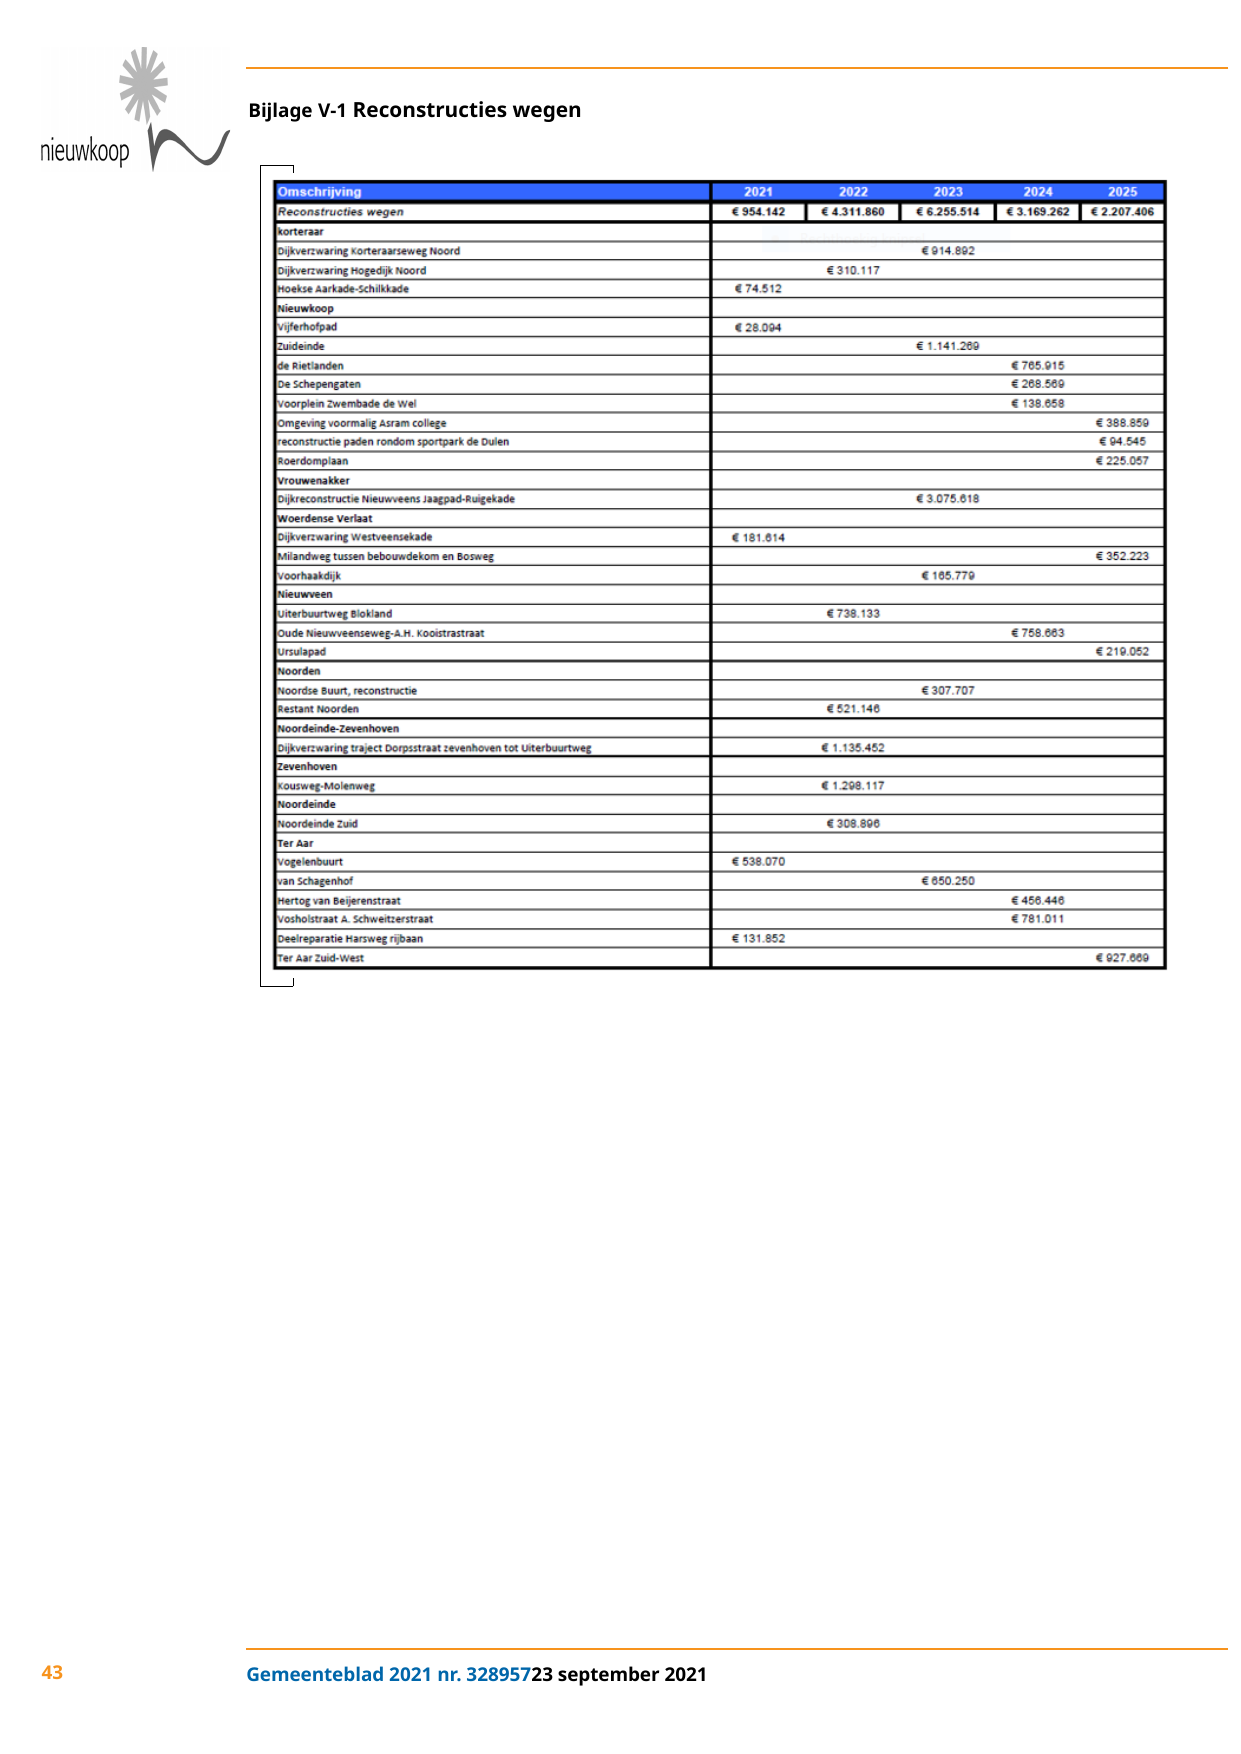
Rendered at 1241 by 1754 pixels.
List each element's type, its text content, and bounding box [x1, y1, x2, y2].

text Bijlage V-1 Reconstructies wegen [248, 95, 1152, 123]
picture [41, 47, 231, 172]
picture [268, 173, 1173, 978]
